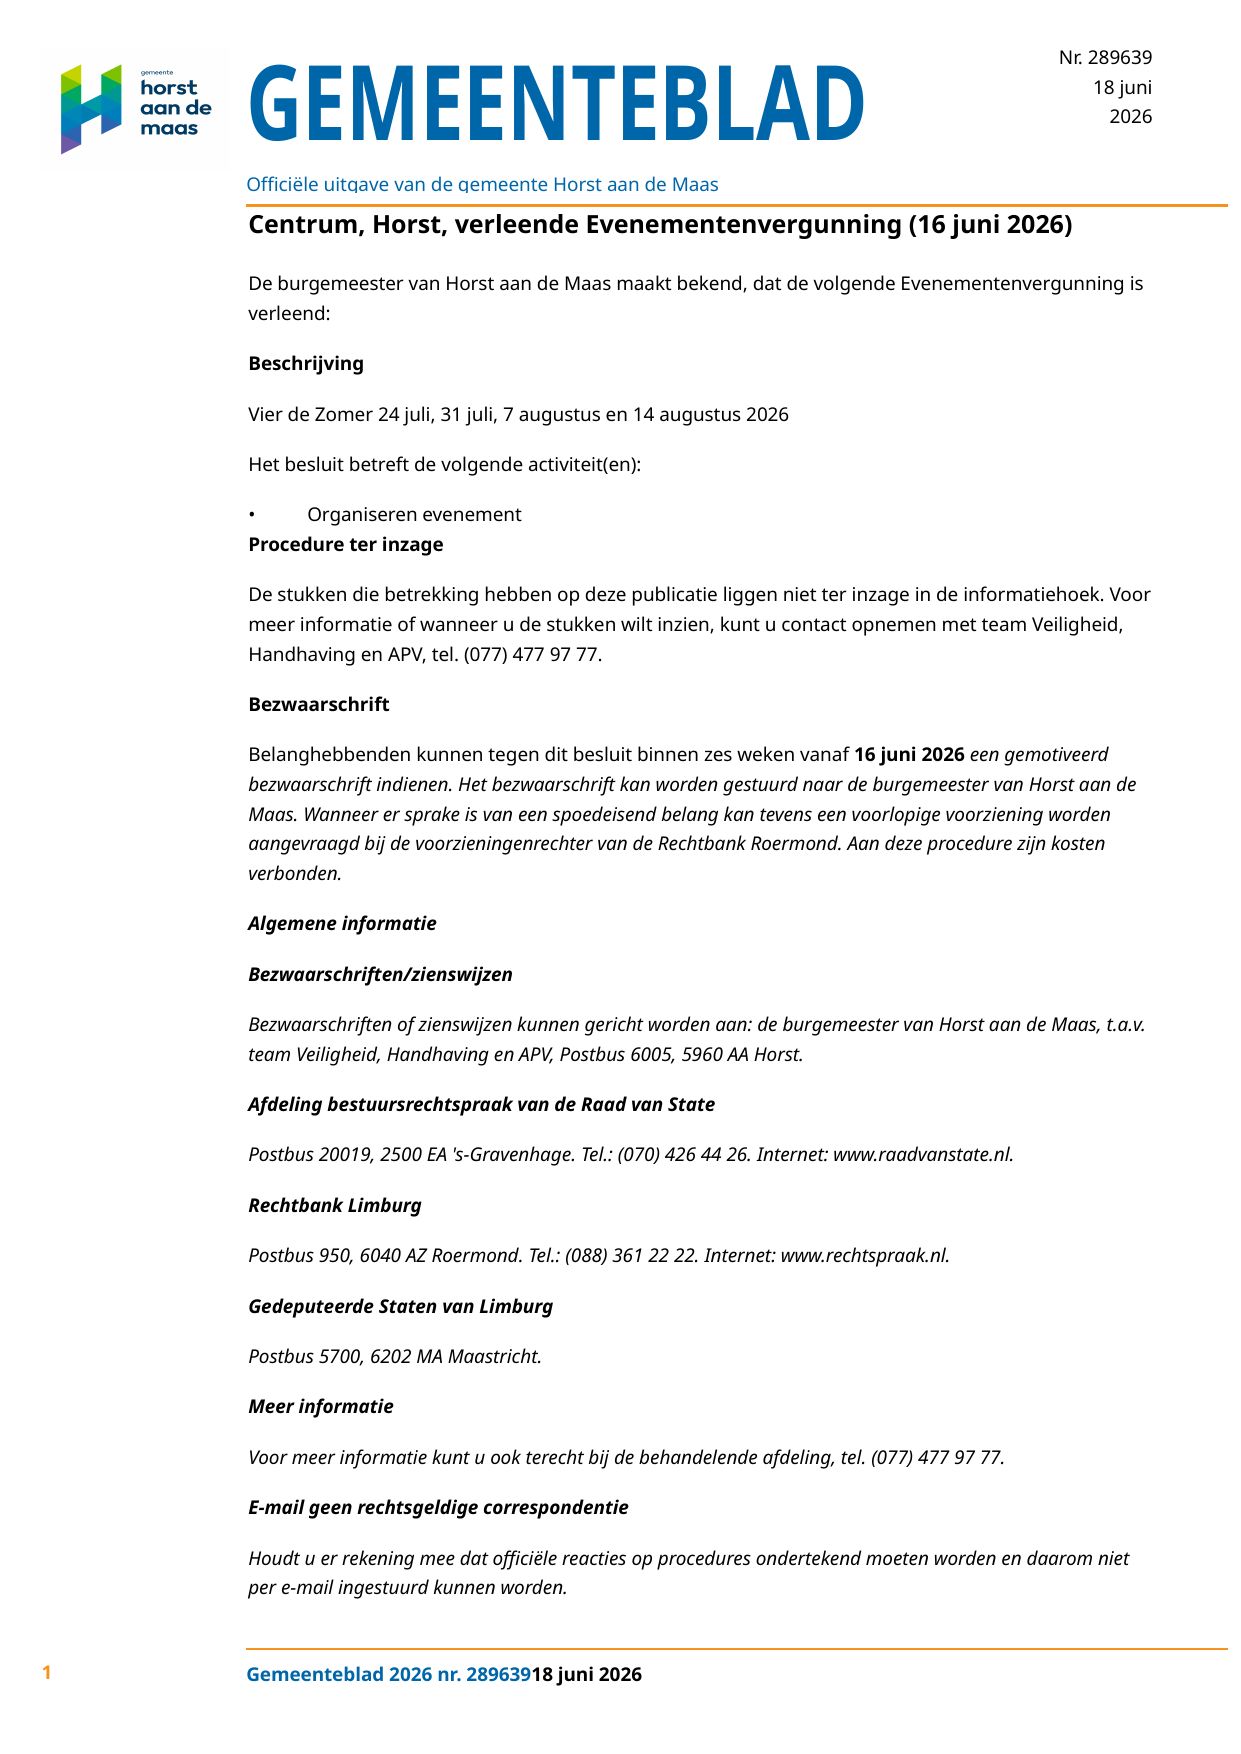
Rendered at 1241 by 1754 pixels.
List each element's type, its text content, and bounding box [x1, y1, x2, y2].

text Procedure ter inzage [248, 531, 1152, 557]
text Het besluit betreft de volgende activiteit(en): [248, 451, 1152, 477]
text Postbus 5700, 6202 MA Maastricht. [248, 1343, 1152, 1369]
text Belanghebbenden kunnen tegen dit besluit binnen zes weken vanaf 16 juni 2026 een gemotiveerd bezwaarschrift indienen. Het bezwaarschrift kan worden gestuurd naar de burgemeester van Horst aan de Maas. Wanneer er sprake is van een spoedeisend belang kan tevens een voorlopige voorziening worden aangevraagd bij de voorzieningenrechter van de Rechtbank Roermond. Aan deze procedure zijn kosten verbonden. [248, 742, 1152, 886]
text Bezwaarschriften/zienswijzen [248, 961, 1152, 986]
text Postbus 20019, 2500 EA 's-Gravenhage. Tel.: (070) 426 44 26. Internet: www.raadvanstate.nl. [248, 1142, 1152, 1167]
text Houdt u er rekening mee dat officiële reacties op procedures ondertekend moeten worden en daarom niet per e-mail ingestuurd kunnen worden. [248, 1545, 1152, 1600]
text Bezwaarschriften of zienswijzen kunnen gericht worden aan: de burgemeester van Horst aan de Maas, t.a.v. team Veiligheid, Handhaving en APV, Postbus 6005, 5960 AA Horst. [248, 1011, 1152, 1066]
text De burgemeester van Horst aan de Maas maakt bekend, dat de volgende Evenementenvergunning is verleend: [248, 270, 1152, 326]
text Meer informatie [248, 1394, 1152, 1419]
text Gedeputeerde Staten van Limburg [248, 1293, 1152, 1318]
text Rechtbank Limburg [248, 1192, 1152, 1218]
text Vier de Zomer 24 juli, 31 juli, 7 augustus en 14 augustus 2026 [248, 401, 1152, 426]
text Algemene informatie [248, 910, 1152, 936]
text De stukken die betrekking hebben op deze publicatie liggen niet ter inzage in de informatiehoek. Voor meer informatie of wanneer u de stukken wilt inzien, kunt u contact opnemen met team Veiligheid, Handhaving en APV, tel. (077) 477 97 77. [248, 582, 1152, 666]
text Centrum, Horst, verleende Evenementenvergunning (16 juni 2026) [248, 207, 1152, 241]
text Afdeling bestuursrechtspraak van de Raad van State [248, 1091, 1152, 1117]
picture [41, 47, 231, 172]
text Beschrijving [248, 350, 1152, 376]
list Organiseren evenement [248, 502, 1152, 527]
text Voor meer informatie kunt u ook terecht bij de behandelende afdeling, tel. (077) 477 97 77. [248, 1444, 1152, 1470]
text Postbus 950, 6040 AZ Roermond. Tel.: (088) 361 22 22. Internet: www.rechtspraak.nl. [248, 1242, 1152, 1268]
text Bezwaarschrift [248, 691, 1152, 717]
text E-mail geen rechtsgeldige correspondentie [248, 1494, 1152, 1520]
